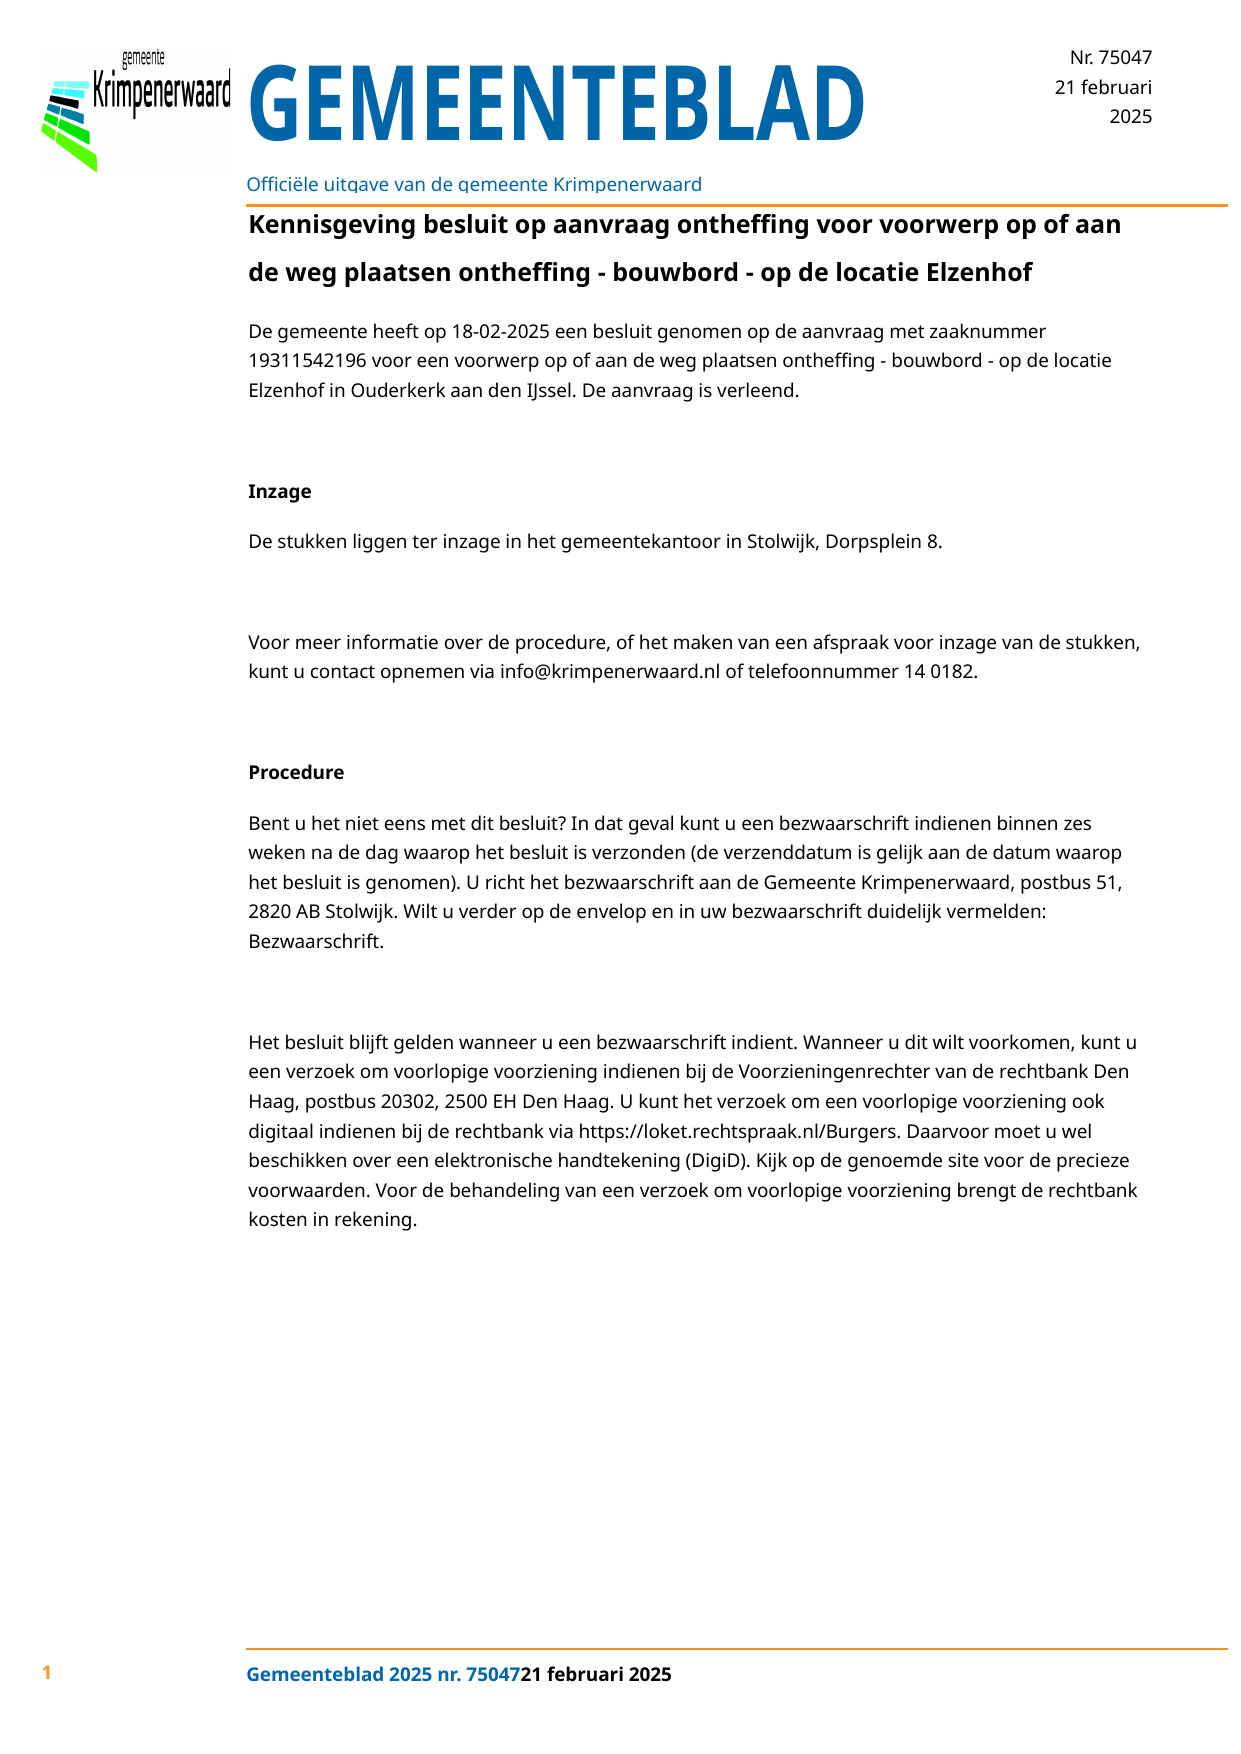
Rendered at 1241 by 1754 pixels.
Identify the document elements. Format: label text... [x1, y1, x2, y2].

text Kennisgeving besluit op aanvraag ontheffing voor voorwerp op of aan de weg plaatsen ontheffing - bouwbord - op de locatie Elzenhof [248, 207, 1152, 288]
text Voor meer informatie over de procedure, of het maken van een afspraak voor inzage van de stukken, kunt u contact opnemen via info@krimpenerwaard.nl of telefoonnummer 14 0182. [248, 629, 1152, 684]
text De stukken liggen ter inzage in het gemeentekantoor in Stolwijk, Dorpsplein 8. [248, 528, 1152, 554]
text Procedure [248, 759, 1152, 785]
picture [41, 47, 231, 172]
text Het besluit blijft gelden wanneer u een bezwaarschrift indient. Wanneer u dit wilt voorkomen, kunt u een verzoek om voorlopige voorziening indienen bij de Voorzieningenrechter van de rechtbank Den Haag, postbus 20302, 2500 EH Den Haag. U kunt het verzoek om een voorlopige voorziening ook digitaal indienen bij de rechtbank via https://loket.rechtspraak.nl/Burgers. Daarvoor moet u wel beschikken over een elektronische handtekening (DigiD). Kijk op de genoemde site voor de precieze voorwaarden. Voor de behandeling van een verzoek om voorlopige voorziening brengt de rechtbank kosten in rekening. [248, 1029, 1152, 1232]
text Bent u het niet eens met dit besluit? In dat geval kunt u een bezwaarschrift indienen binnen zes weken na de dag waarop het besluit is verzonden (de verzenddatum is gelijk aan de datum waarop het besluit is genomen). U richt het bezwaarschrift aan de Gemeente Krimpenerwaard, postbus 51, 2820 AB Stolwijk. Wilt u verder op de envelop en in uw bezwaarschrift duidelijk vermelden: Bezwaarschrift. [248, 810, 1152, 954]
text De gemeente heeft op 18-02-2025 een besluit genomen op de aanvraag met zaaknummer 19311542196 voor een voorwerp op of aan de weg plaatsen ontheffing - bouwbord - op de locatie Elzenhof in Ouderkerk aan den IJssel. De aanvraag is verleend. [248, 318, 1152, 403]
text Inzage [248, 478, 1152, 504]
